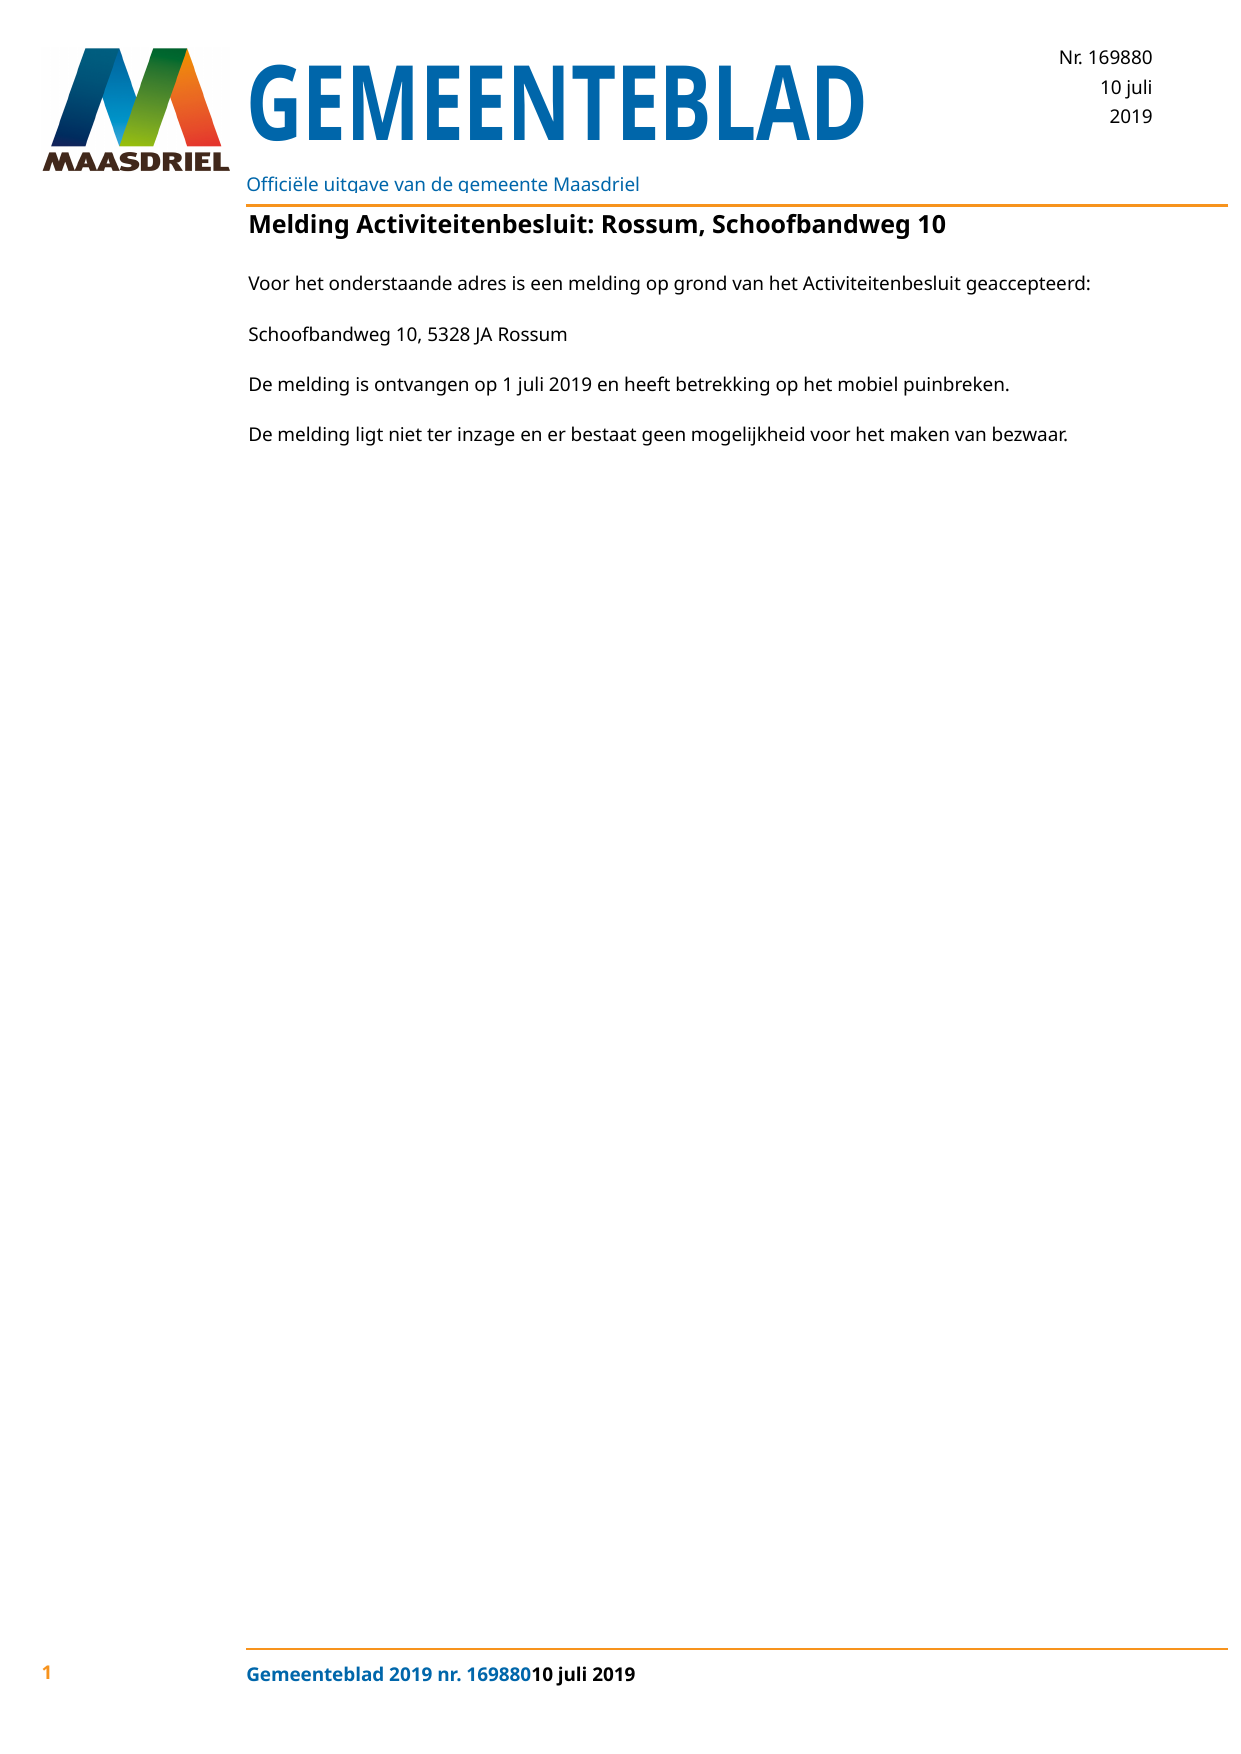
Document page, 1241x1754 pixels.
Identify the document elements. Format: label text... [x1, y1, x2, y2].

text Melding Activiteitenbesluit: Rossum, Schoofbandweg 10 [248, 207, 1152, 241]
picture [41, 47, 231, 172]
text De melding ligt niet ter inzage en er bestaat geen mogelijkheid voor het maken van bezwaar. [248, 422, 1152, 447]
text Voor het onderstaande adres is een melding op grond van het Activiteitenbesluit geaccepteerd: [248, 270, 1152, 296]
text De melding is ontvangen op 1 juli 2019 en heeft betrekking op het mobiel puinbreken. [248, 371, 1152, 397]
text Schoofbandweg 10, 5328 JA Rossum [248, 321, 1152, 346]
